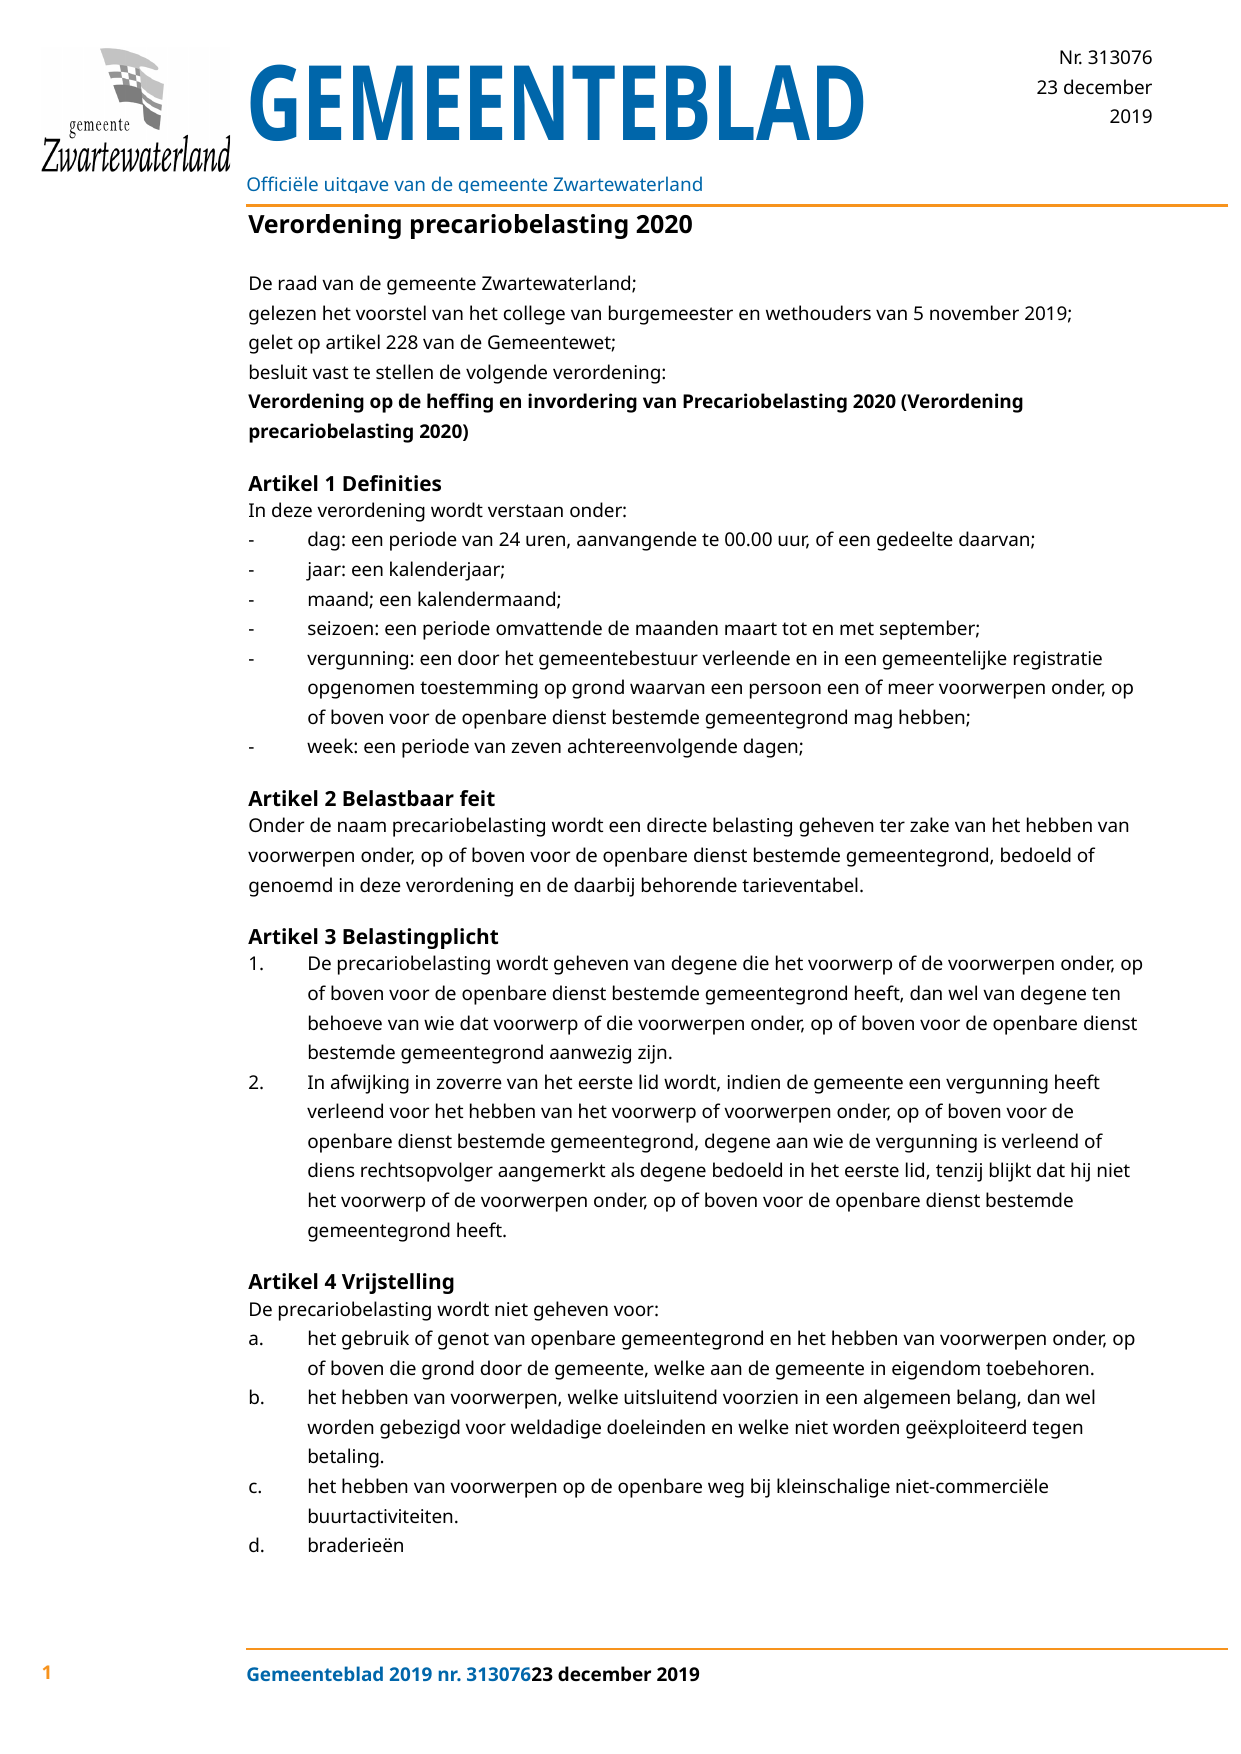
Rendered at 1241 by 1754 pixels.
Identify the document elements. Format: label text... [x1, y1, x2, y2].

list seizoen: een periode omvattende de maanden maart tot en met september; [248, 615, 1152, 641]
list het hebben van voorwerpen, welke uitsluitend voorzien in een algemeen belang, dan wel worden gebezigd voor weldadige doeleinden en welke niet worden geëxploiteerd tegen betaling. [248, 1384, 1152, 1469]
text gelet op artikel 228 van de Gemeentewet; [248, 329, 1152, 355]
list braderieën [248, 1532, 1152, 1558]
picture [41, 47, 231, 172]
text besluit vast te stellen de volgende verordening: [248, 359, 1152, 385]
text Artikel 2 Belastbaar feit [248, 784, 1152, 813]
list vergunning: een door het gemeentebestuur verleende en in een gemeentelijke registratie opgenomen toestemming op grond waarvan een persoon een of meer voorwerpen onder, op of boven voor de openbare dienst bestemde gemeentegrond mag hebben; [248, 645, 1152, 730]
list In afwijking in zoverre van het eerste lid wordt, indien de gemeente een vergunning heeft verleend voor het hebben van het voorwerp of voorwerpen onder, op of boven voor de openbare dienst bestemde gemeentegrond, degene aan wie de vergunning is verleend of diens rechtsopvolger aangemerkt als degene bedoeld in het eerste lid, tenzij blijkt dat hij niet het voorwerp of de voorwerpen onder, op of boven voor de openbare dienst bestemde gemeentegrond heeft. [248, 1069, 1152, 1243]
text Artikel 1 Definities [248, 469, 1152, 497]
text De raad van de gemeente Zwartewaterland; [248, 270, 1152, 296]
text Artikel 4 Vrijstelling [248, 1267, 1152, 1296]
list week: een periode van zeven achtereenvolgende dagen; [248, 734, 1152, 759]
list dag: een periode van 24 uren, aanvangende te 00.00 uur, of een gedeelte daarvan; [248, 527, 1152, 552]
text Verordening op de heffing en invordering van Precariobelasting 2020 (Verordening precariobelasting 2020) [248, 389, 1152, 444]
list maand; een kalendermaand; [248, 586, 1152, 612]
list het gebruik of genot van openbare gemeentegrond en het hebben van voorwerpen onder, op of boven die grond door de gemeente, welke aan de gemeente in eigendom toebehoren. [248, 1325, 1152, 1381]
text gelezen het voorstel van het college van burgemeester en wethouders van 5 november 2019; [248, 300, 1152, 326]
list jaar: een kalenderjaar; [248, 556, 1152, 582]
text Verordening precariobelasting 2020 [248, 207, 1152, 241]
text Onder de naam precariobelasting wordt een directe belasting geheven ter zake van het hebben van voorwerpen onder, op of boven voor de openbare dienst bestemde gemeentegrond, bedoeld of genoemd in deze verordening en de daarbij behorende tarieventabel. [248, 813, 1152, 897]
list het hebben van voorwerpen op de openbare weg bij kleinschalige niet-commerciële buurtactiviteiten. [248, 1473, 1152, 1528]
list De precariobelasting wordt geheven van degene die het voorwerp of de voorwerpen onder, op of boven voor de openbare dienst bestemde gemeentegrond heeft, dan wel van degene ten behoeve van wie dat voorwerp of die voorwerpen onder, op of boven voor de openbare dienst bestemde gemeentegrond aanwezig zijn. [248, 951, 1152, 1065]
text De precariobelasting wordt niet geheven voor: [248, 1296, 1152, 1321]
text In deze verordening wordt verstaan onder: [248, 497, 1152, 523]
text Artikel 3 Belastingplicht [248, 922, 1152, 951]
